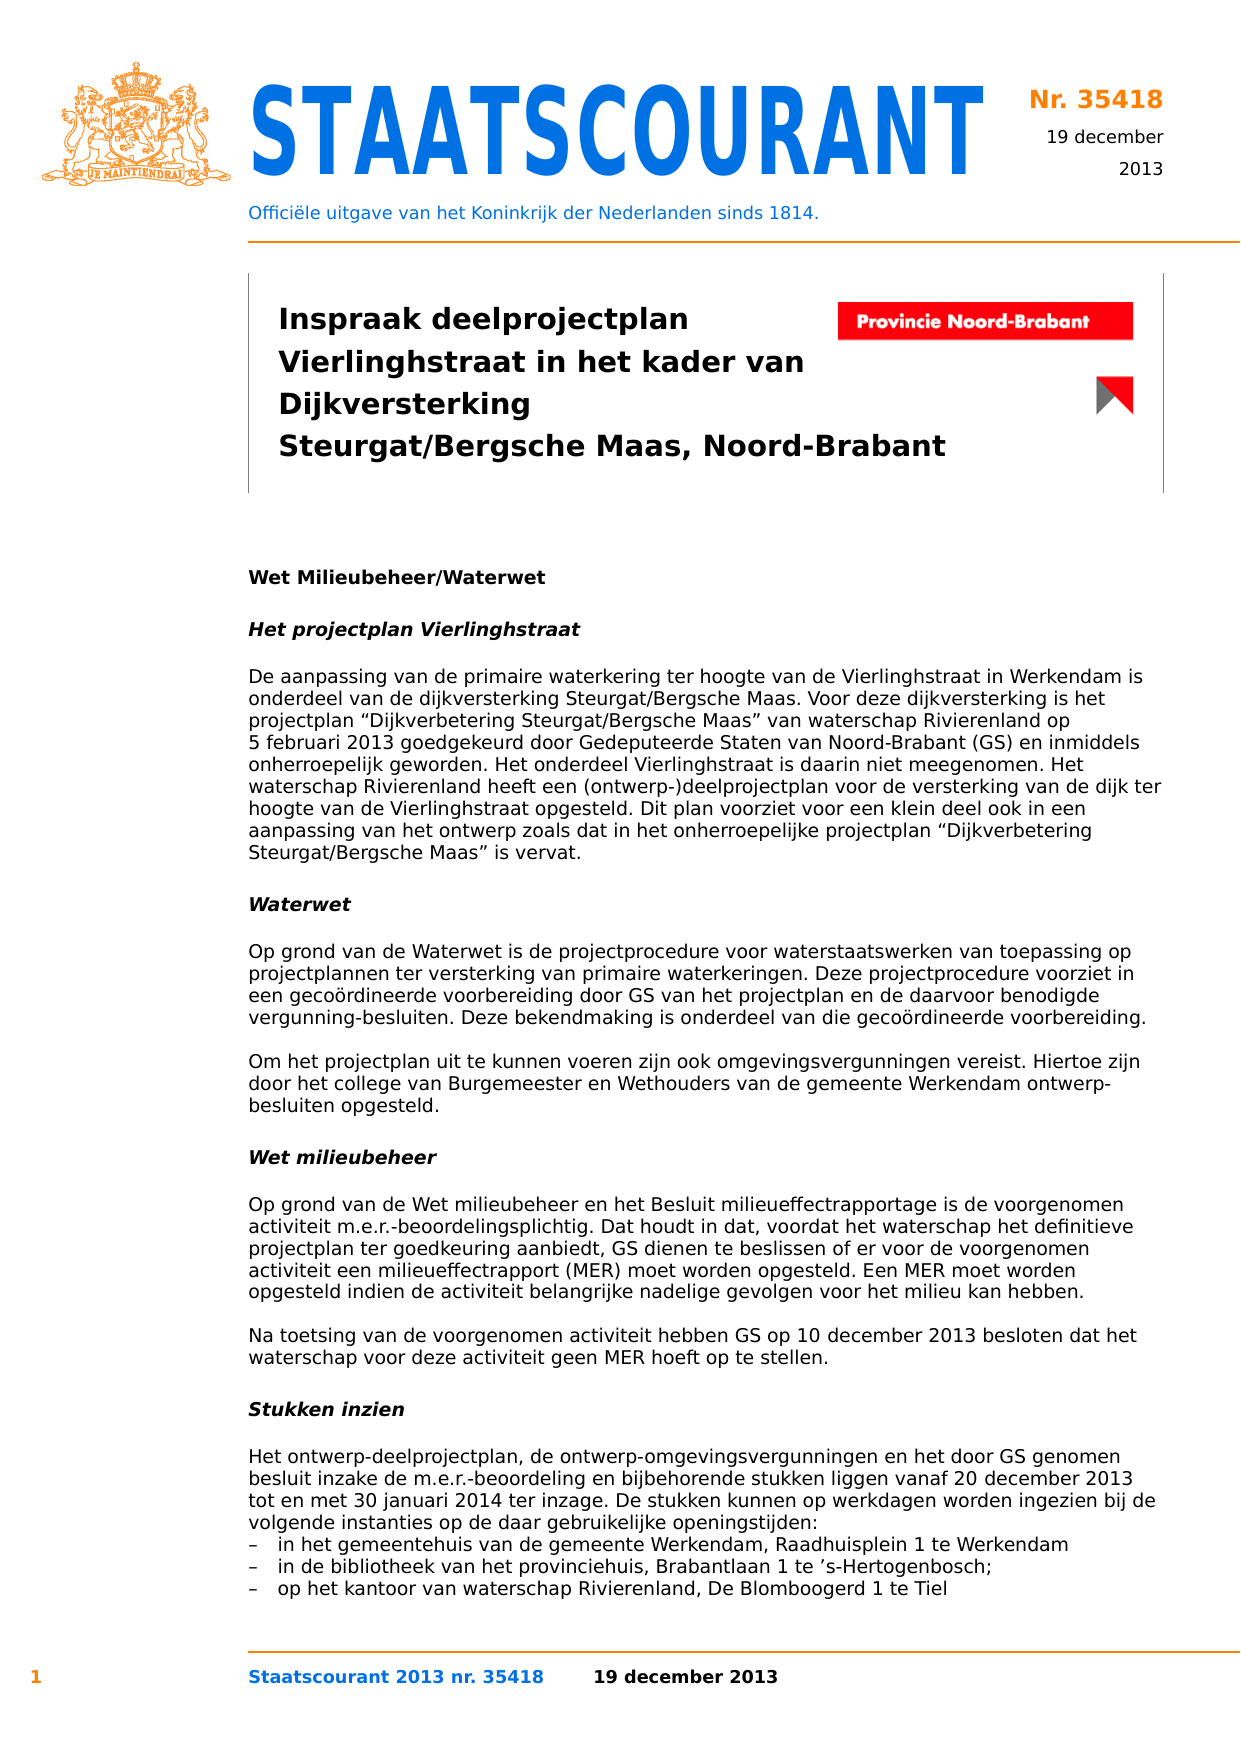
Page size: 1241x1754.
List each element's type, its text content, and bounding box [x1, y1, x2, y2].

subtitle Stukken inzien [248, 1399, 1163, 1421]
text – op het kantoor van waterschap Rivierenland, De Blomboogerd 1 te Tiel [248, 1578, 1163, 1600]
table_cell Officiële uitgave van het Koninkrijk der Nederlanden sinds 1814. [248, 203, 1240, 241]
picture [838, 302, 1134, 415]
subtitle Inspraak deelprojectplan Vierlinghstraat in het kader van Dijkversterking Steurgat/Bergsche Maas, Noord-Brabant [249, 273, 1163, 493]
table_cell 2013 [998, 153, 1240, 203]
text – in het gemeentehuis van de gemeente Werkendam, Raadhuisplein 1 te Werkendam [248, 1534, 1163, 1556]
subtitle Waterwet [248, 894, 1163, 916]
text – in de bibliotheek van het provinciehuis, Brabantlaan 1 te ’s-Hertogenbosch; [248, 1556, 1163, 1578]
subtitle Het projectplan Vierlinghstraat [248, 619, 1163, 641]
subtitle Wet milieubeheer [248, 1147, 1163, 1168]
text Het ontwerp-deelprojectplan, de ontwerp-omgevingsvergunningen en het door GS genomen besluit inzake de m.e.r.-beoordeling en bijbehorende stukken liggen vanaf 20 december 2013 tot en met 30 januari 2014 ter inzage. De stukken kunnen op werkdagen worden ingezien bij de volgende instanties op de daar gebruikelijke openingstijden: [248, 1446, 1163, 1534]
text Op grond van de Waterwet is de projectprocedure voor waterstaatswerken van toepassing op projectplannen ter versterking van primaire waterkeringen. Deze projectprocedure voorziet in een gecoördineerde voorbereiding door GS van het projectplan en de daarvoor benodigde vergunning-besluiten. Deze bekendmaking is onderdeel van die gecoördineerde voorbereiding. [248, 941, 1163, 1029]
text Na toetsing van de voorgenomen activiteit hebben GS op 10 december 2013 besloten dat het waterschap voor deze activiteit geen MER hoeft op te stellen. [248, 1325, 1163, 1369]
text Op grond van de Wet milieubeheer en het Besluit milieueffectrapportage is de voorgenomen activiteit m.e.r.-beoordelingsplichtig. Dat houdt in dat, voordat het waterschap het definitieve projectplan ter goedkeuring aanbiedt, GS dienen te beslissen of er voor de voorgenomen activiteit een milieueffectrapport (MER) moet worden opgesteld. Een MER moet worden opgesteld indien de activiteit belangrijke nadelige gevolgen voor het milieu kan hebben. [248, 1193, 1163, 1303]
table_header Nr. 35418 [998, 62, 1240, 121]
text De aanpassing van de primaire waterkering ter hoogte van de Vierlinghstraat in Werkendam is onderdeel van de dijkversterking Steurgat/Bergsche Maas. Voor deze dijkversterking is het projectplan “Dijkverbetering Steurgat/Bergsche Maas” van waterschap Rivierenland op 5 februari 2013 goedgekeurd door Gedeputeerde Staten van Noord-Brabant (GS) en inmiddels onherroepelijk geworden. Het onderdeel Vierlinghstraat is daarin niet meegenomen. Het waterschap Rivierenland heeft een (ontwerp-)deelprojectplan voor de versterking van de dijk ter hoogte van de Vierlinghstraat opgesteld. Dit plan voorziet voor een klein deel ook in een aanpassing van het ontwerp zoals dat in het onherroepelijke projectplan “Dijkverbetering Steurgat/Bergsche Maas” is vervat. [248, 666, 1163, 864]
table_header [25, 62, 248, 241]
picture [41, 62, 231, 186]
subtitle Wet Milieubeheer/Waterwet [248, 567, 1163, 589]
table_header STAATSCOURANT [248, 62, 998, 203]
table_cell 19 december [998, 121, 1240, 153]
text Om het projectplan uit te kunnen voeren zijn ook omgevingsvergunningen vereist. Hiertoe zijn door het college van Burgemeester en Wethouders van de gemeente Werkendam ontwerp-besluiten opgesteld. [248, 1051, 1163, 1117]
